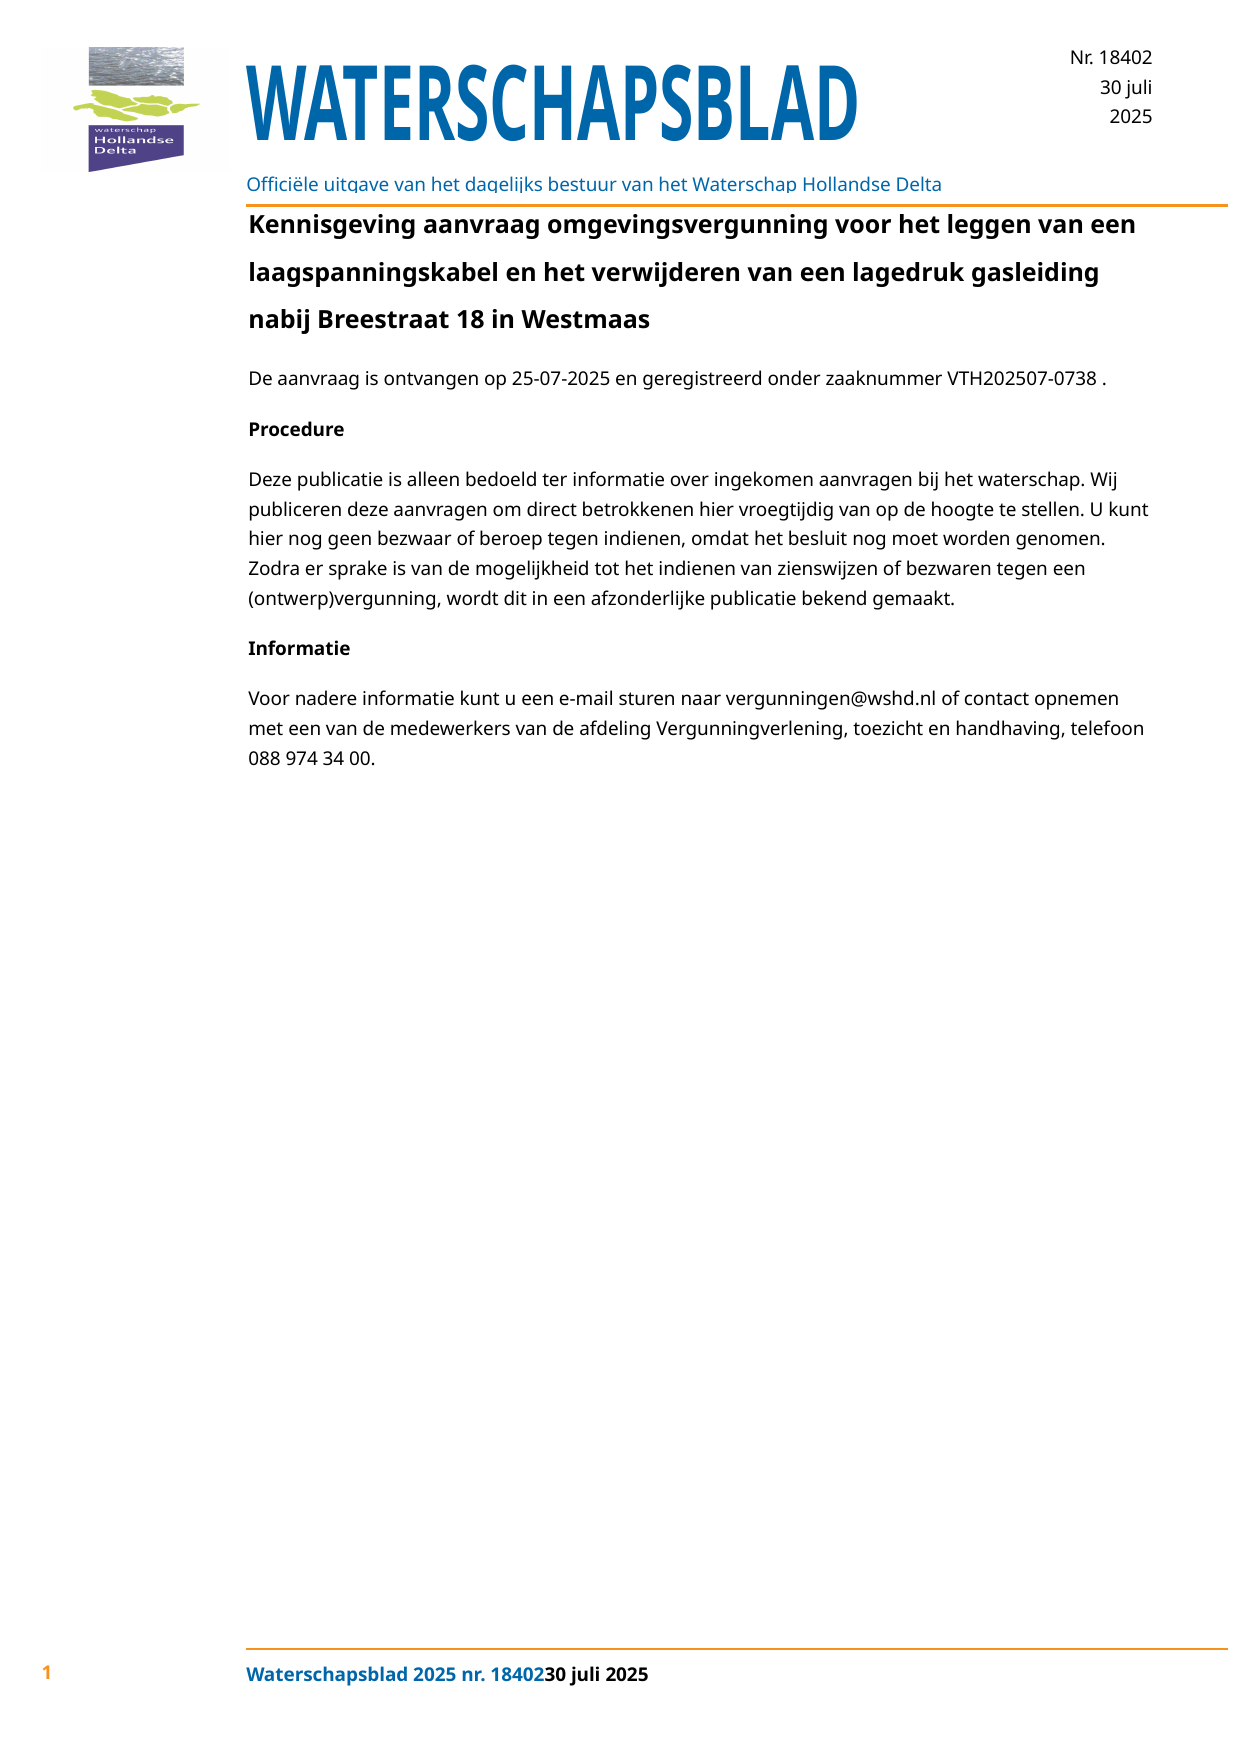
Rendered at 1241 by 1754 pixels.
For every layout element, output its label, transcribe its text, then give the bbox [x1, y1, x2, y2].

text Deze publicatie is alleen bedoeld ter informatie over ingekomen aanvragen bij het waterschap. Wij publiceren deze aanvragen om direct betrokkenen hier vroegtijdig van op de hoogte te stellen. U kunt hier nog geen bezwaar of beroep tegen indienen, omdat het besluit nog moet worden genomen. Zodra er sprake is van de mogelijkheid tot het indienen van zienswijzen of bezwaren tegen een (ontwerp)vergunning, wordt dit in een afzonderlijke publicatie bekend gemaakt. [248, 466, 1152, 610]
text Kennisgeving aanvraag omgevingsvergunning voor het leggen van een laagspanningskabel en het verwijderen van een lagedruk gasleiding nabij Breestraat 18 in Westmaas [248, 207, 1152, 336]
text Voor nadere informatie kunt u een e-mail sturen naar vergunningen@wshd.nl of contact opnemen met een van de medewerkers van de afdeling Vergunningverlening, toezicht en handhaving, telefoon 088 974 34 00. [248, 686, 1152, 770]
text De aanvraag is ontvangen op 25-07-2025 en geregistreerd onder zaaknummer VTH202507-0738 . [248, 366, 1152, 391]
text Procedure [248, 416, 1152, 442]
picture [41, 47, 231, 172]
text Informatie [248, 635, 1152, 661]
